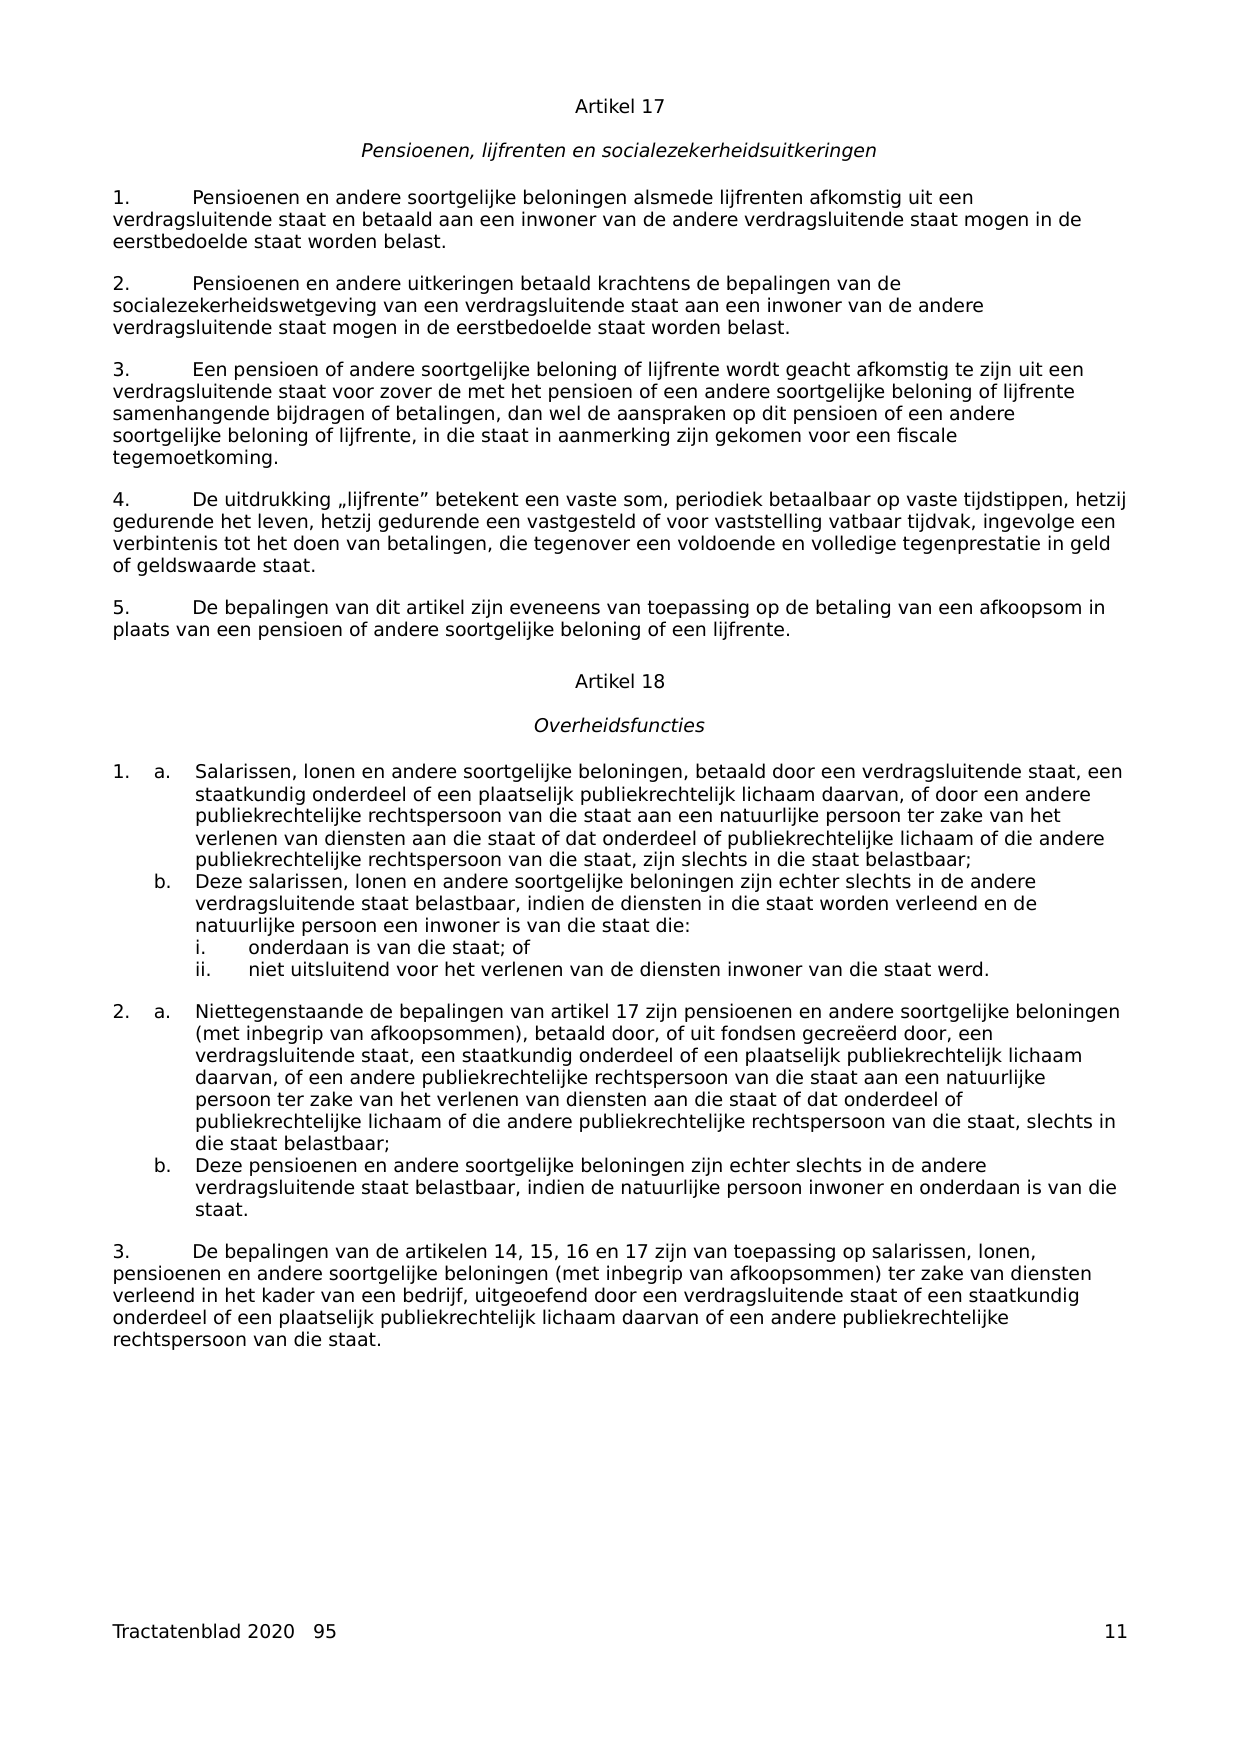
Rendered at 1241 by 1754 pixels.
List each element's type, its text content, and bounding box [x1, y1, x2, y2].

text 2. a. Niettegenstaande de bepalingen van artikel 17 zijn pensioenen en andere soortgelijke beloningen (met inbegrip van afkoopsommen), betaald door, of uit fondsen gecreëerd door, een verdragsluitende staat, een staatkundig onderdeel of een plaatselijk publiekrechtelijk lichaam daarvan, of een andere publiekrechtelijke rechtspersoon van die staat aan een natuurlijke persoon ter zake van het verlenen van diensten aan die staat of dat onderdeel of publiekrechtelijke lichaam of die andere publiekrechtelijke rechtspersoon van die staat, slechts in die staat belastbaar; [112, 1001, 1128, 1155]
subtitle Artikel 17 Pensioenen, lijfrenten en socialezekerheidsuitkeringen [112, 96, 1128, 162]
text 4. De uitdrukking „lijfrente” betekent een vaste som, periodiek betaalbaar op vaste tijdstippen, hetzij gedurende het leven, hetzij gedurende een vastgesteld of voor vaststelling vatbaar tijdvak, ingevolge een verbintenis tot het doen van betalingen, die tegenover een voldoende en volledige tegenprestatie in geld of geldswaarde staat. [112, 489, 1128, 577]
text b. Deze pensioenen en andere soortgelijke beloningen zijn echter slechts in de andere verdragsluitende staat belastbaar, indien de natuurlijke persoon inwoner en onderdaan is van die staat. [153, 1155, 1128, 1221]
subtitle Artikel 18 Overheidsfuncties [112, 671, 1128, 736]
text i. onderdaan is van die staat; of [195, 937, 1128, 959]
text 1. a. Salarissen, lonen en andere soortgelijke beloningen, betaald door een verdragsluitende staat, een staatkundig onderdeel of een plaatselijk publiekrechtelijk lichaam daarvan, of door een andere publiekrechtelijke rechtspersoon van die staat aan een natuurlijke persoon ter zake van het verlenen van diensten aan die staat of dat onderdeel of publiekrechtelijke lichaam of die andere publiekrechtelijke rechtspersoon van die staat, zijn slechts in die staat belastbaar; [112, 761, 1128, 871]
text 1. Pensioenen en andere soortgelijke beloningen alsmede lijfrenten afkomstig uit een verdragsluitende staat en betaald aan een inwoner van de andere verdragsluitende staat mogen in de eerstbedoelde staat worden belast. [112, 187, 1128, 253]
text b. Deze salarissen, lonen en andere soortgelijke beloningen zijn echter slechts in de andere verdragsluitende staat belastbaar, indien de diensten in die staat worden verleend en de natuurlijke persoon een inwoner is van die staat die: [153, 871, 1128, 937]
text 2. Pensioenen en andere uitkeringen betaald krachtens de bepalingen van de socialezekerheidswetgeving van een verdragsluitende staat aan een inwoner van de andere verdragsluitende staat mogen in de eerstbedoelde staat worden belast. [112, 273, 1128, 339]
text 3. Een pensioen of andere soortgelijke beloning of lijfrente wordt geacht afkomstig te zijn uit een verdragsluitende staat voor zover de met het pensioen of een andere soortgelijke beloning of lijfrente samenhangende bijdragen of betalingen, dan wel de aanspraken op dit pensioen of een andere soortgelijke beloning of lijfrente, in die staat in aanmerking zijn gekomen voor een fiscale tegemoetkoming. [112, 359, 1128, 469]
text 3. De bepalingen van de artikelen 14, 15, 16 en 17 zijn van toepassing op salarissen, lonen, pensioenen en andere soortgelijke beloningen (met inbegrip van afkoopsommen) ter zake van diensten verleend in het kader van een bedrijf, uitgeoefend door een verdragsluitende staat of een staatkundig onderdeel of een plaatselijk publiekrechtelijk lichaam daarvan of een andere publiekrechtelijke rechtspersoon van die staat. [112, 1241, 1128, 1351]
text ii. niet uitsluitend voor het verlenen van de diensten inwoner van die staat werd. [195, 959, 1128, 981]
text 5. De bepalingen van dit artikel zijn eveneens van toepassing op de betaling van een afkoopsom in plaats van een pensioen of andere soortgelijke beloning of een lijfrente. [112, 597, 1128, 641]
